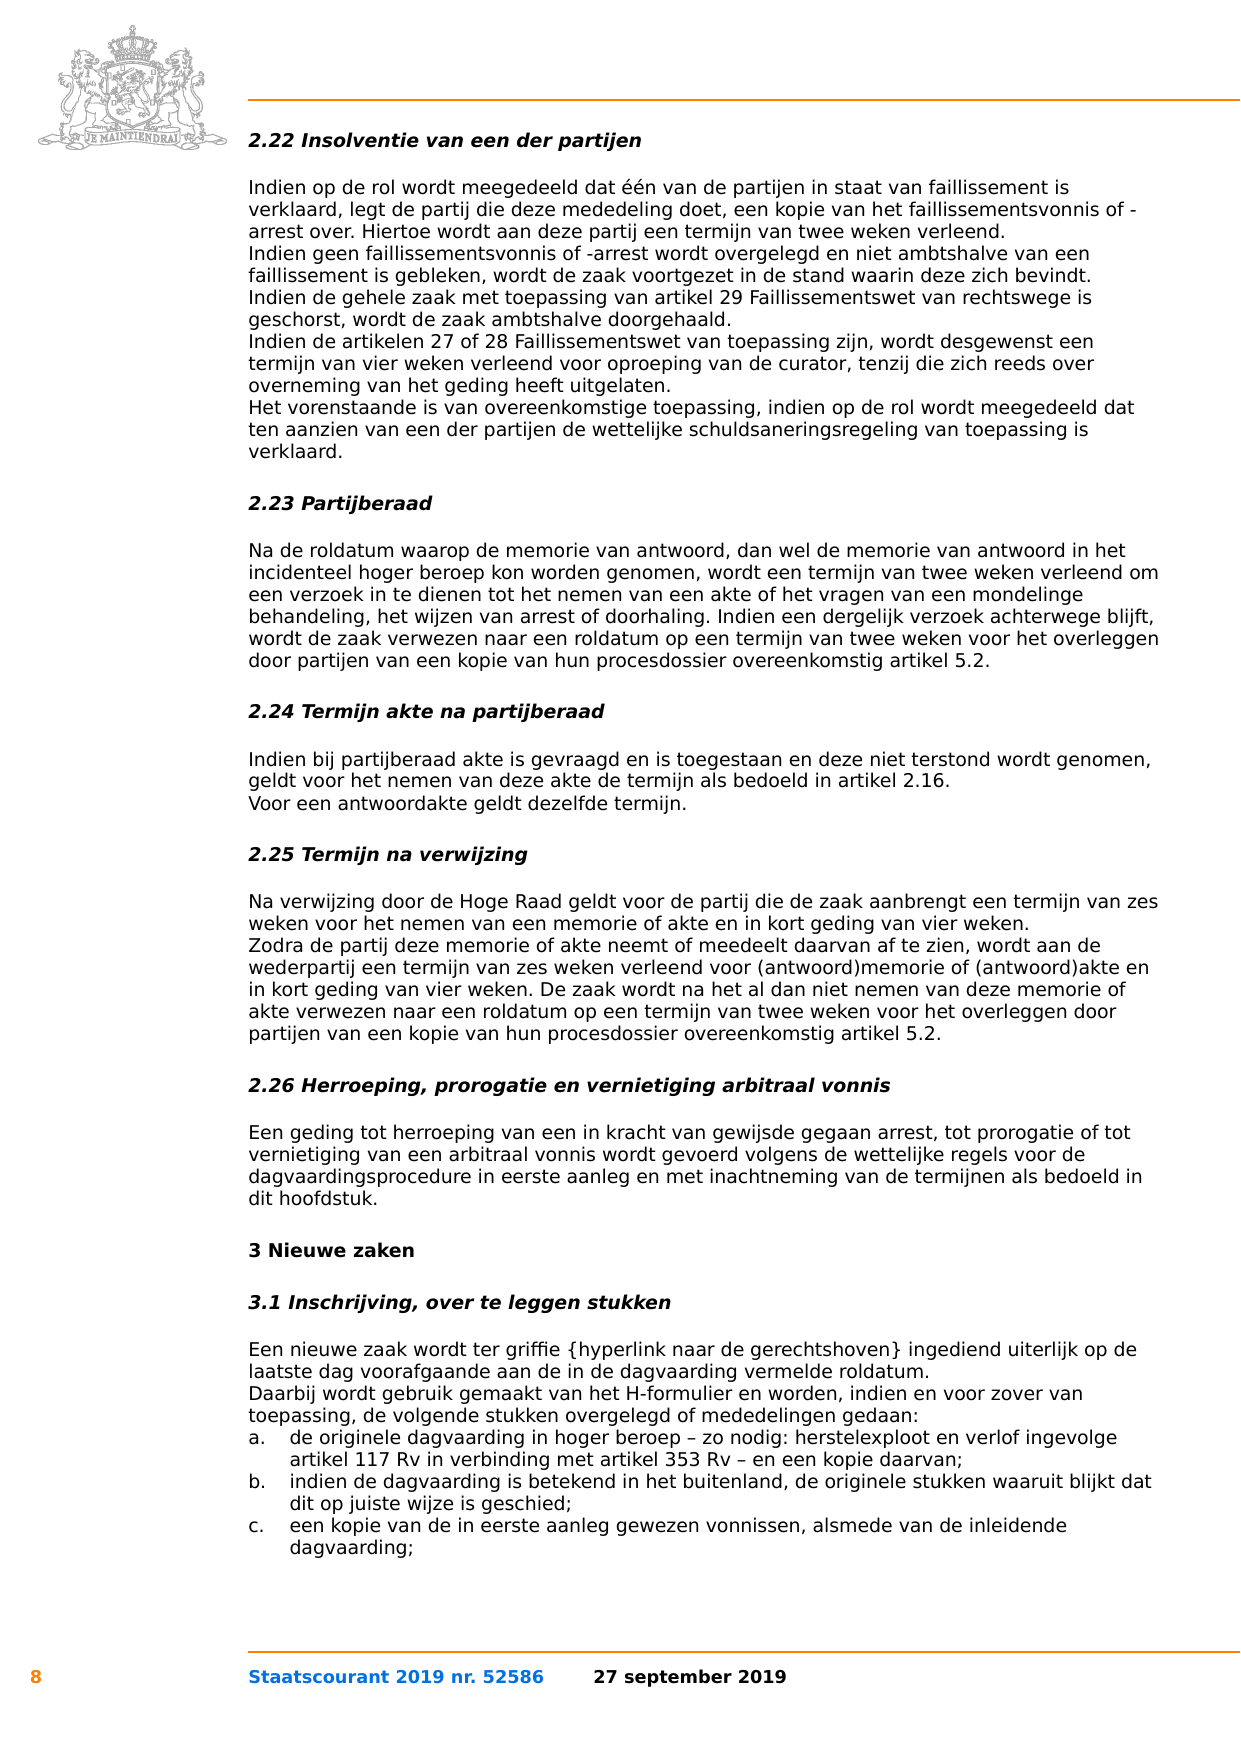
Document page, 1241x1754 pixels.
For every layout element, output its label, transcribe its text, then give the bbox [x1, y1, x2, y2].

text Indien de artikelen 27 of 28 Faillissementswet van toepassing zijn, wordt desgewenst een termijn van vier weken verleend voor oproeping van de curator, tenzij die zich reeds over overneming van het geding heeft uitgelaten. [248, 331, 1163, 397]
text Zodra de partij deze memorie of akte neemt of meedeelt daarvan af te zien, wordt aan de wederpartij een termijn van zes weken verleend voor (antwoord)memorie of (antwoord)akte en in kort geding van vier weken. De zaak wordt na het al dan niet nemen van deze memorie of akte verwezen naar een roldatum op een termijn van twee weken voor het overleggen door partijen van een kopie van hun procesdossier overeenkomstig artikel 5.2. [248, 935, 1163, 1045]
text c. een kopie van de in eerste aanleg gewezen vonnissen, alsmede van de inleidende dagvaarding; [248, 1515, 1163, 1559]
text Indien bij partijberaad akte is gevraagd en is toegestaan en deze niet terstond wordt genomen, geldt voor het nemen van deze akte de termijn als bedoeld in artikel 2.16. [248, 748, 1163, 792]
subtitle 3.1 Inschrijving, over te leggen stukken [248, 1292, 1163, 1314]
text Indien op de rol wordt meegedeeld dat één van de partijen in staat van faillissement is verklaard, legt de partij die deze mededeling doet, een kopie van het faillissementsvonnis of -arrest over. Hiertoe wordt aan deze partij een termijn van twee weken verleend. [248, 177, 1163, 243]
text Voor een antwoordakte geldt dezelfde termijn. [248, 792, 1163, 814]
text Een geding tot herroeping van een in kracht van gewijsde gegaan arrest, tot prorogatie of tot vernietiging van een arbitraal vonnis wordt gevoerd volgens de wettelijke regels voor de dagvaardingsprocedure in eerste aanleg en met inachtneming van de termijnen als bedoeld in dit hoofdstuk. [248, 1122, 1163, 1210]
text Na de roldatum waarop de memorie van antwoord, dan wel de memorie van antwoord in het incidenteel hoger beroep kon worden genomen, wordt een termijn van twee weken verleend om een verzoek in te dienen tot het nemen van een akte of het vragen van een mondelinge behandeling, het wijzen van arrest of doorhaling. Indien een dergelijk verzoek achterwege blijft, wordt de zaak verwezen naar een roldatum op een termijn van twee weken voor het overleggen door partijen van een kopie van hun procesdossier overeenkomstig artikel 5.2. [248, 539, 1163, 671]
subtitle 2.24 Termijn akte na partijberaad [248, 701, 1163, 723]
text a. de originele dagvaarding in hoger beroep – zo nodig: herstelexploot en verlof ingevolge artikel 117 Rv in verbinding met artikel 353 Rv – en een kopie daarvan; [248, 1427, 1163, 1471]
text Indien de gehele zaak met toepassing van artikel 29 Faillissementswet van rechtswege is geschorst, wordt de zaak ambtshalve doorgehaald. [248, 287, 1163, 331]
picture [38, 25, 227, 150]
subtitle 2.25 Termijn na verwijzing [248, 844, 1163, 866]
subtitle 2.26 Herroeping, prorogatie en vernietiging arbitraal vonnis [248, 1075, 1163, 1097]
text Na verwijzing door de Hoge Raad geldt voor de partij die de zaak aanbrengt een termijn van zes weken voor het nemen van een memorie of akte en in kort geding van vier weken. [248, 891, 1163, 935]
text Het vorenstaande is van overeenkomstige toepassing, indien op de rol wordt meegedeeld dat ten aanzien van een der partijen de wettelijke schuldsaneringsregeling van toepassing is verklaard. [248, 397, 1163, 463]
text b. indien de dagvaarding is betekend in het buitenland, de originele stukken waaruit blijkt dat dit op juiste wijze is geschied; [248, 1471, 1163, 1515]
text Daarbij wordt gebruik gemaakt van het H-formulier en worden, indien en voor zover van toepassing, de volgende stukken overgelegd of mededelingen gedaan: [248, 1383, 1163, 1427]
subtitle 2.23 Partijberaad [248, 493, 1163, 514]
subtitle 2.22 Insolventie van een der partijen [248, 130, 1163, 152]
text Indien geen faillissementsvonnis of -arrest wordt overgelegd en niet ambtshalve van een faillissement is gebleken, wordt de zaak voortgezet in de stand waarin deze zich bevindt. [248, 243, 1163, 287]
text Een nieuwe zaak wordt ter griffie {hyperlink naar de gerechtshoven} ingediend uiterlijk op de laatste dag voorafgaande aan de in de dagvaarding vermelde roldatum. [248, 1339, 1163, 1383]
subtitle 3 Nieuwe zaken [248, 1240, 1163, 1262]
